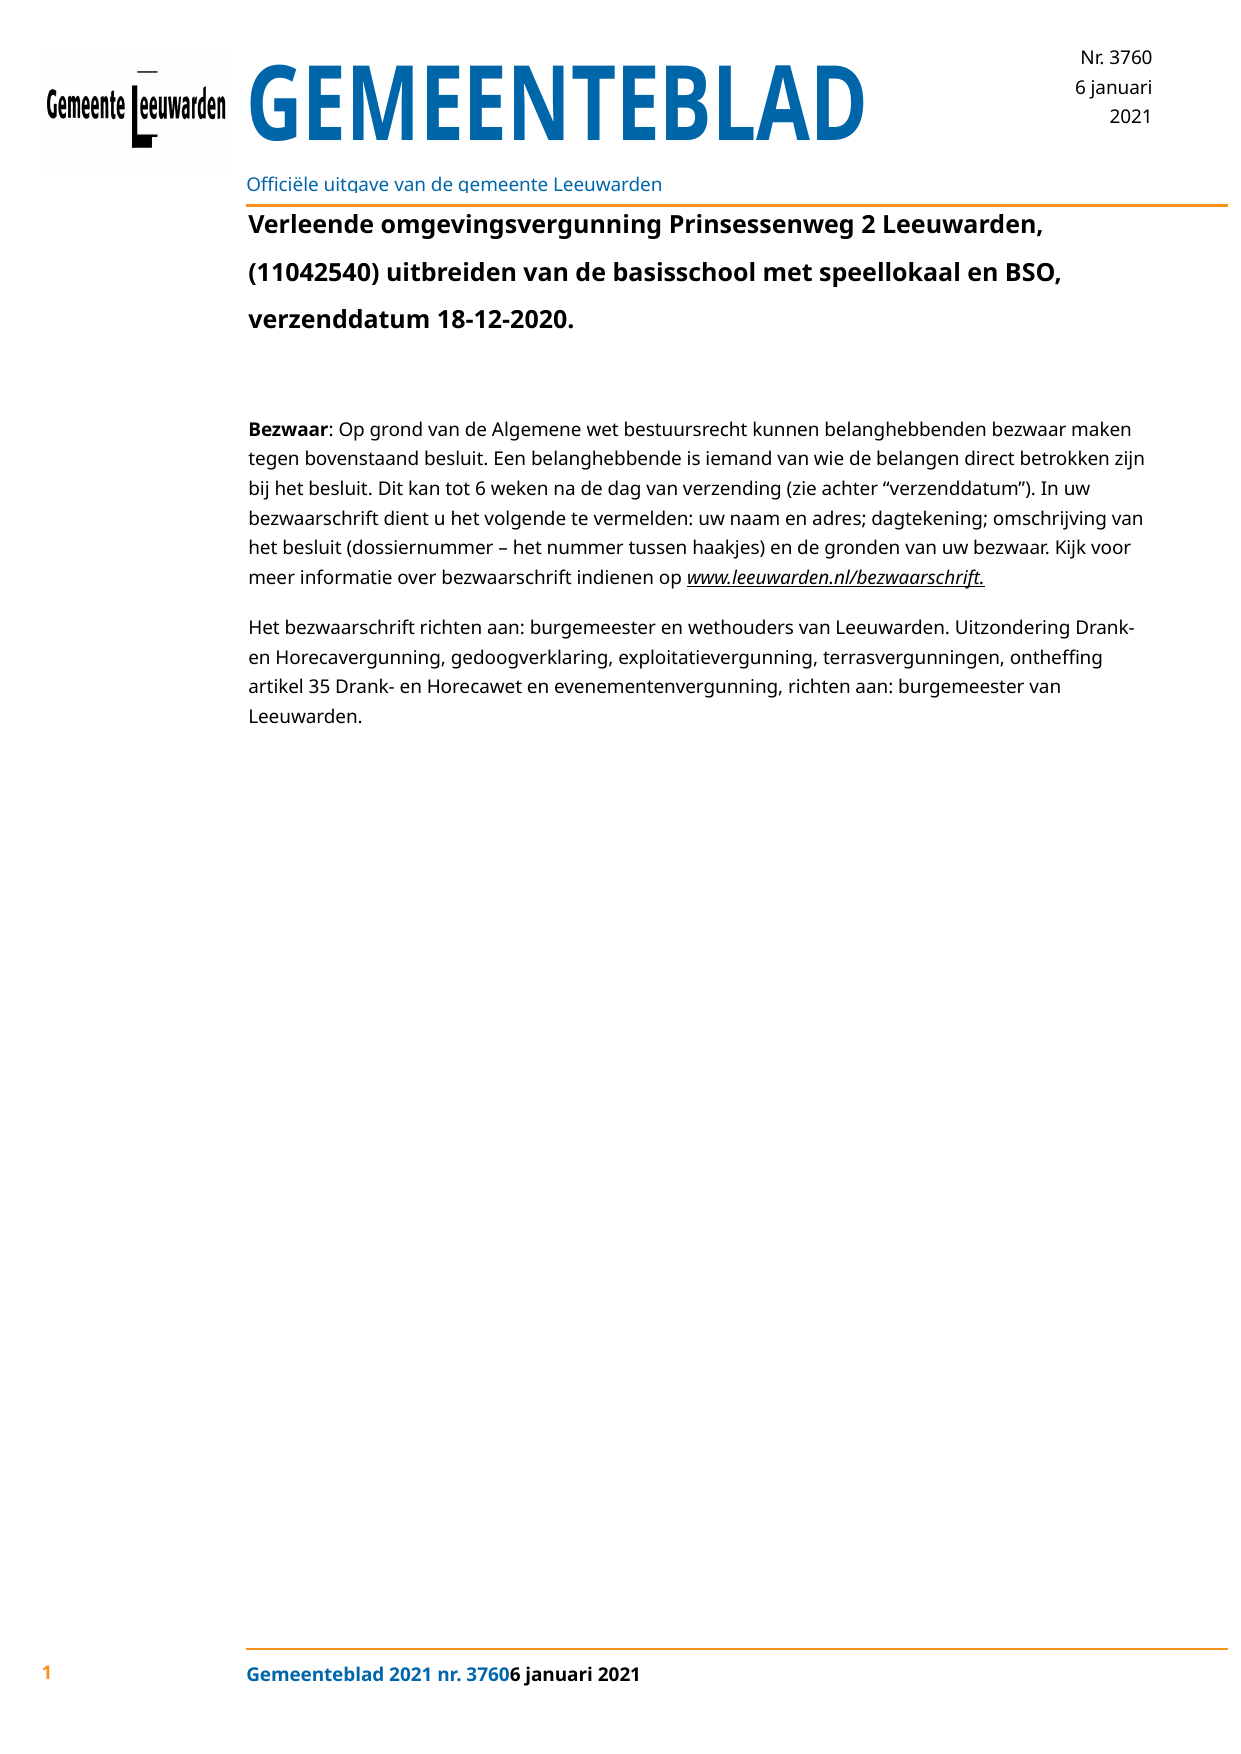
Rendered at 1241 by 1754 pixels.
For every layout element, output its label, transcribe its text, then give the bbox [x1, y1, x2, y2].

text Verleende omgevingsvergunning Prinsessenweg 2 Leeuwarden, (11042540) uitbreiden van de basisschool met speellokaal en BSO, verzenddatum 18-12-2020. [248, 207, 1152, 336]
text Het bezwaarschrift richten aan: burgemeester en wethouders van Leeuwarden. Uitzondering Drank- en Horecavergunning, gedoogverklaring, exploitatievergunning, terrasvergunningen, ontheffing artikel 35 Drank- en Horecawet en evenementenvergunning, richten aan: burgemeester van Leeuwarden. [248, 614, 1152, 729]
text Bezwaar: Op grond van de Algemene wet bestuursrecht kunnen belanghebbenden bezwaar maken tegen bovenstaand besluit. Een belanghebbende is iemand van wie de belangen direct betrokken zijn bij het besluit. Dit kan tot 6 weken na de dag van verzending (zie achter “verzenddatum”). In uw bezwaarschrift dient u het volgende te vermelden: uw naam en adres; dagtekening; omschrijving van het besluit (dossiernummer – het nummer tussen haakjes) en de gronden van uw bezwaar. Kijk voor meer informatie over bezwaarschrift indienen op www.leeuwarden.nl/bezwaarschrift. [248, 416, 1152, 589]
picture [41, 47, 231, 172]
